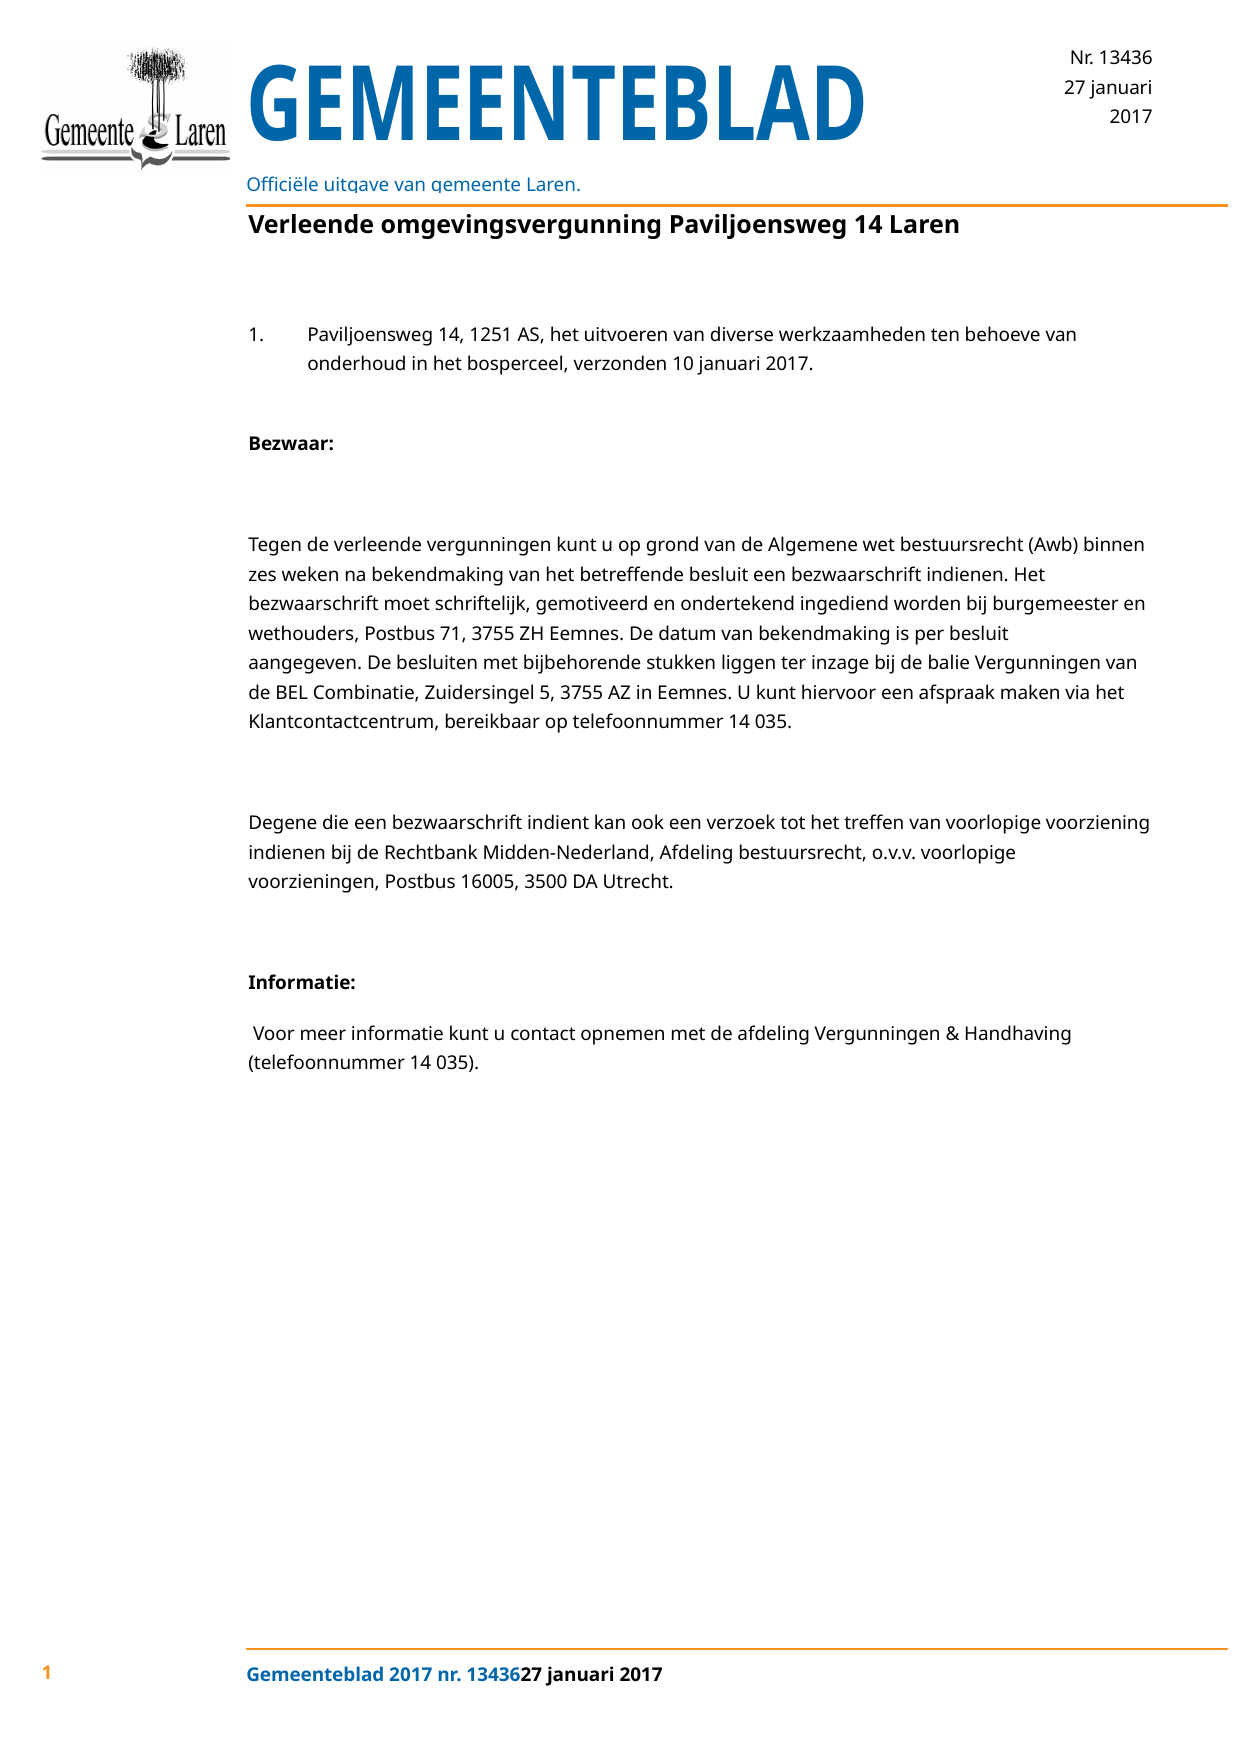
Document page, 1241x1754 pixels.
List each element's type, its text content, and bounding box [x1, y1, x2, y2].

text Informatie: [248, 969, 1152, 995]
text Degene die een bezwaarschrift indient kan ook een verzoek tot het treffen van voorlopige voorziening indienen bij de Rechtbank Midden-Nederland, Afdeling bestuursrecht, o.v.v. voorlopige voorzieningen, Postbus 16005, 3500 DA Utrecht. [248, 809, 1152, 894]
picture [41, 47, 231, 172]
text Tegen de verleende vergunningen kunt u op grond van de Algemene wet bestuursrecht (Awb) binnen zes weken na bekendmaking van het betreffende besluit een bezwaarschrift indienen. Het bezwaarschrift moet schriftelijk, gemotiveerd en ondertekend ingediend worden bij burgemeester en wethouders, Postbus 71, 3755 ZH Eemnes. De datum van bekendmaking is per besluit aangegeven. De besluiten met bijbehorende stukken liggen ter inzage bij de balie Vergunningen van de BEL Combinatie, Zuidersingel 5, 3755 AZ in Eemnes. U kunt hiervoor een afspraak maken via het Klantcontactcentrum, bereikbaar op telefoonnummer 14 035. [248, 531, 1152, 734]
text Voor meer informatie kunt u contact opnemen met de afdeling Vergunningen & Handhaving (telefoonnummer 14 035). [248, 1020, 1152, 1075]
text Verleende omgevingsvergunning Paviljoensweg 14 Laren [248, 207, 1152, 241]
text Bezwaar: [248, 430, 1152, 456]
list Paviljoensweg 14, 1251 AS, het uitvoeren van diverse werkzaamheden ten behoeve van onderhoud in het bosperceel, verzonden 10 januari 2017. [248, 321, 1152, 376]
